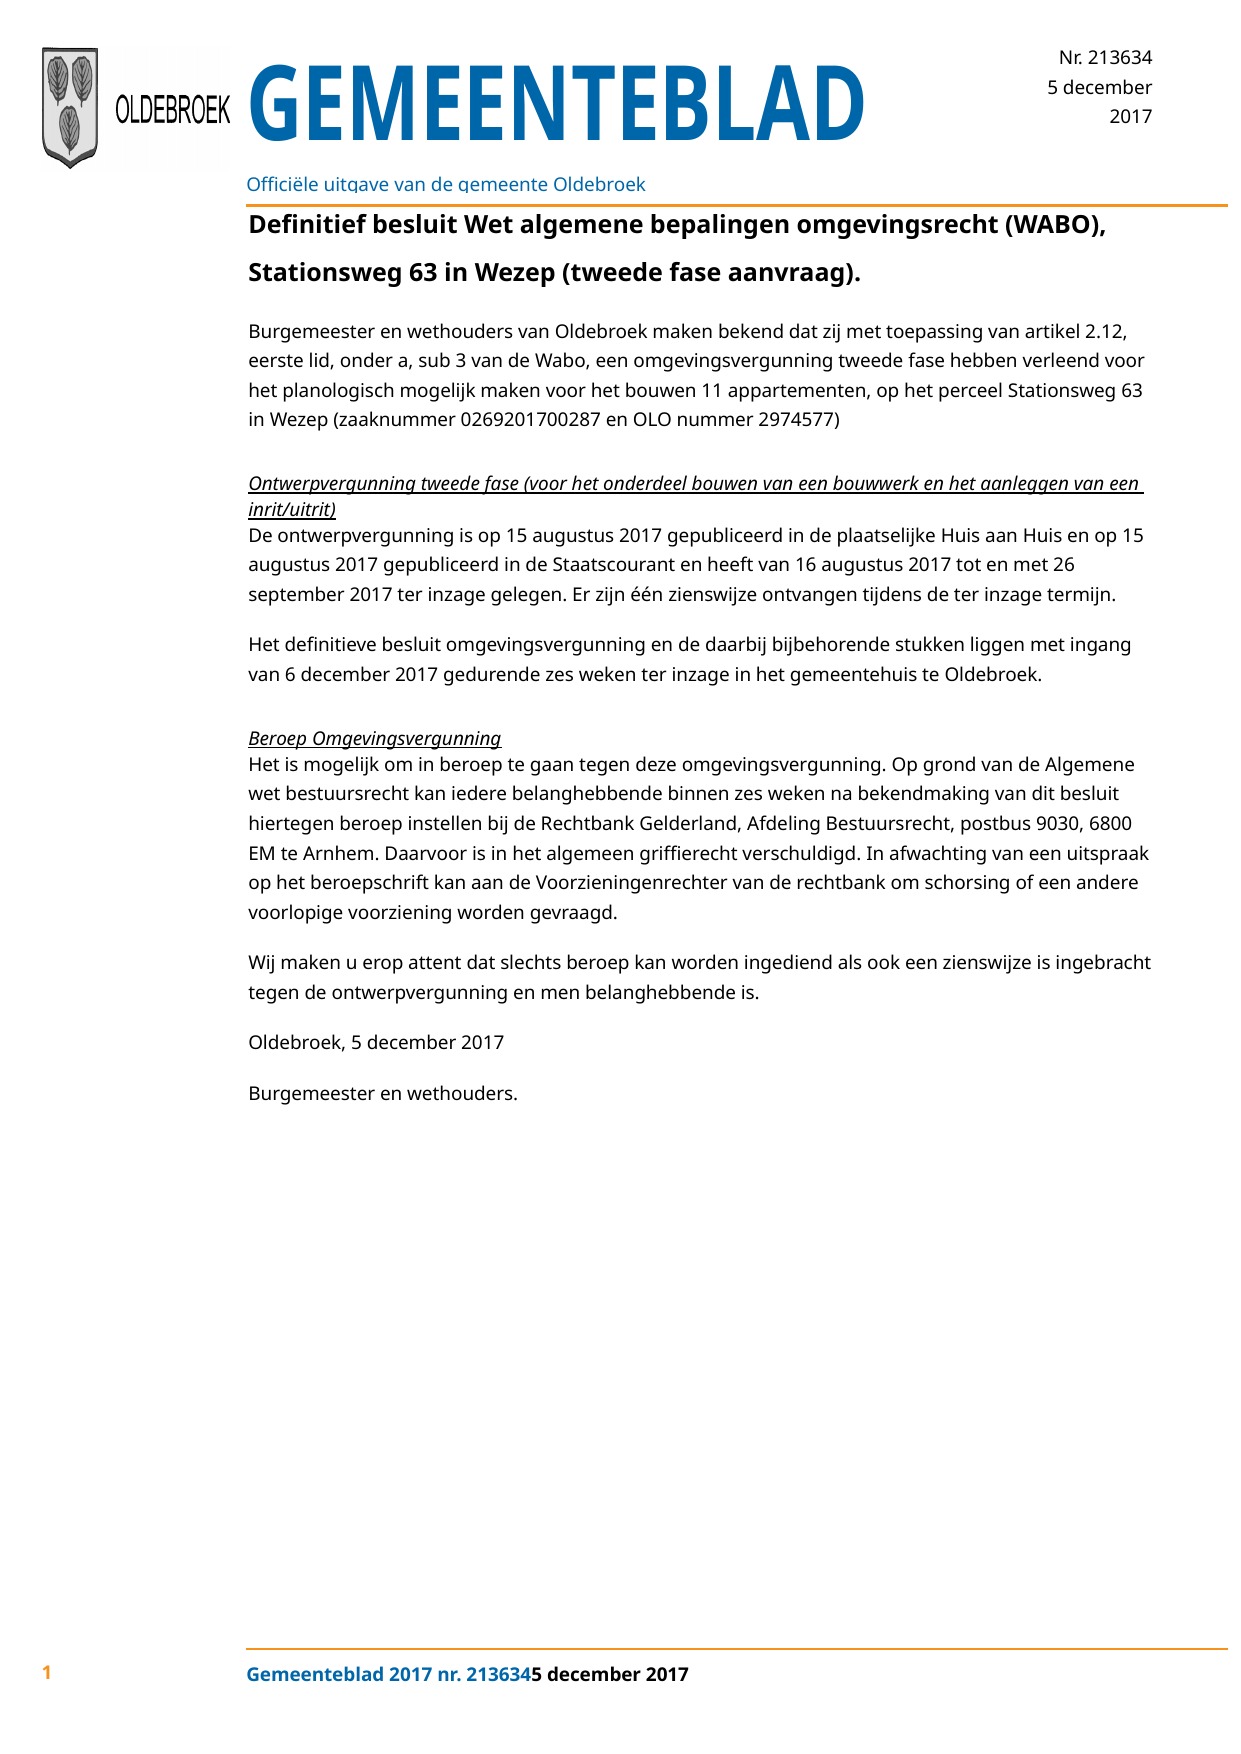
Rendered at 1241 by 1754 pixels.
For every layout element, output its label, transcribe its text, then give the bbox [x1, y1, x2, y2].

text Ontwerpvergunning tweede fase (voor het onderdeel bouwen van een bouwwerk en het aanleggen van een inrit/uitrit) [248, 471, 1152, 522]
text Beroep Omgevingsvergunning [248, 725, 1152, 751]
text Burgemeester en wethouders van Oldebroek maken bekend dat zij met toepassing van artikel 2.12, eerste lid, onder a, sub 3 van de Wabo, een omgevingsvergunning tweede fase hebben verleend voor het planologisch mogelijk maken voor het bouwen 11 appartementen, op het perceel Stationsweg 63 in Wezep (zaaknummer 0269201700287 en OLO nummer 2974577) [248, 318, 1152, 432]
text Het is mogelijk om in beroep te gaan tegen deze omgevingsvergunning. Op grond van de Algemene wet bestuursrecht kan iedere belanghebbende binnen zes weken na bekendmaking van dit besluit hiertegen beroep instellen bij de Rechtbank Gelderland, Afdeling Bestuursrecht, postbus 9030, 6800 EM te Arnhem. Daarvoor is in het algemeen griffierecht verschuldigd. In afwachting van een uitspraak op het beroepschrift kan aan de Voorzieningenrechter van de rechtbank om schorsing of een andere voorlopige voorziening worden gevraagd. [248, 751, 1152, 924]
text Burgemeester en wethouders. [248, 1080, 1152, 1105]
text Oldebroek, 5 december 2017 [248, 1029, 1152, 1055]
text Het definitieve besluit omgevingsvergunning en de daarbij bijbehorende stukken liggen met ingang van 6 december 2017 gedurende zes weken ter inzage in het gemeentehuis te Oldebroek. [248, 632, 1152, 687]
text De ontwerpvergunning is op 15 augustus 2017 gepubliceerd in de plaatselijke Huis aan Huis en op 15 augustus 2017 gepubliceerd in de Staatscourant en heeft van 16 augustus 2017 tot en met 26 september 2017 ter inzage gelegen. Er zijn één zienswijze ontvangen tijdens de ter inzage termijn. [248, 522, 1152, 607]
text Definitief besluit Wet algemene bepalingen omgevingsrecht (WABO), Stationsweg 63 in Wezep (tweede fase aanvraag). [248, 207, 1152, 288]
text Wij maken u erop attent dat slechts beroep kan worden ingediend als ook een zienswijze is ingebracht tegen de ontwerpvergunning en men belanghebbende is. [248, 949, 1152, 1004]
picture [41, 47, 231, 172]
